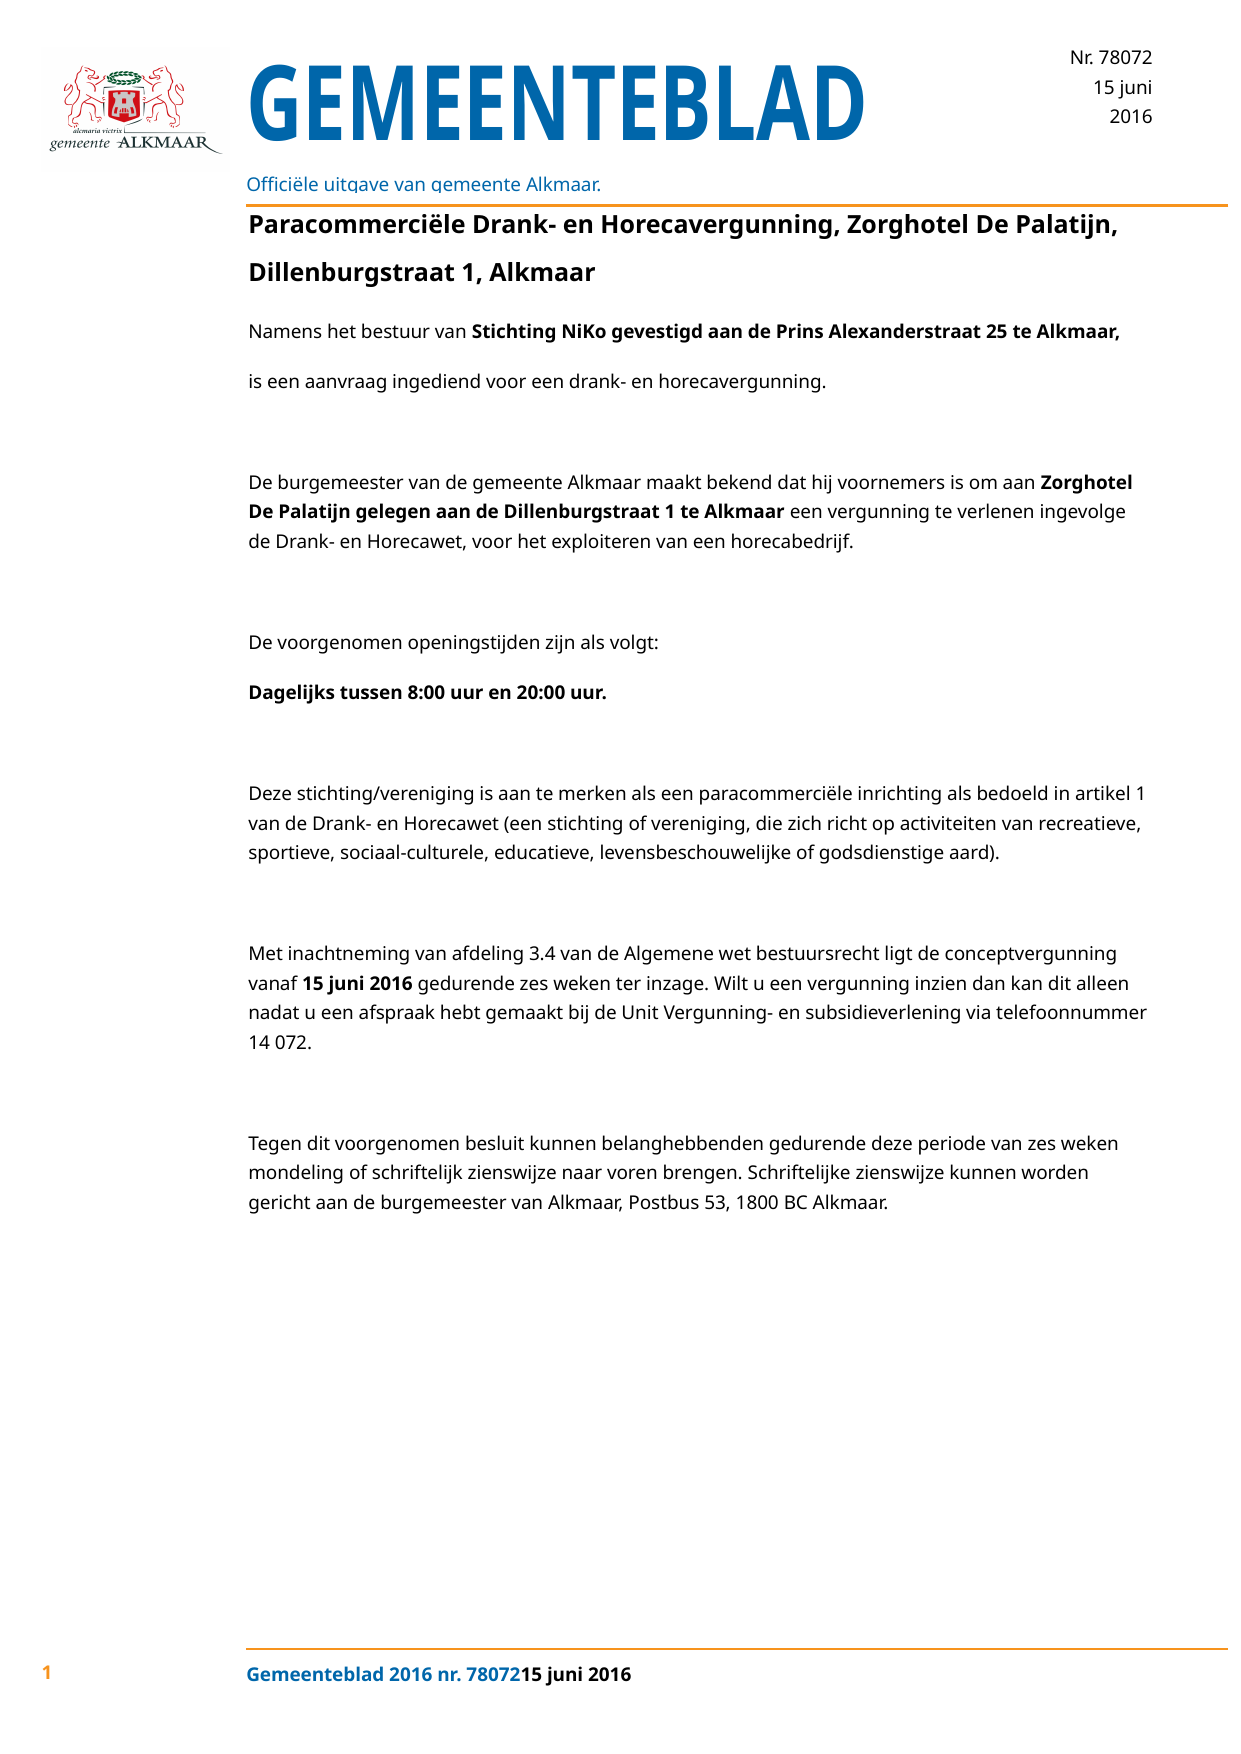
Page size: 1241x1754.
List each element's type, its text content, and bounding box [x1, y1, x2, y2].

text Tegen dit voorgenomen besluit kunnen belanghebbenden gedurende deze periode van zes weken mondeling of schriftelijk zienswijze naar voren brengen. Schriftelijke zienswijze kunnen worden gericht aan de burgemeester van Alkmaar, Postbus 53, 1800 BC Alkmaar. [248, 1130, 1152, 1215]
text De burgemeester van de gemeente Alkmaar maakt bekend dat hij voornemers is om aan Zorghotel De Palatijn gelegen aan de Dillenburgstraat 1 te Alkmaar een vergunning te verlenen ingevolge de Drank- en Horecawet, voor het exploiteren van een horecabedrijf. [248, 469, 1152, 554]
picture [41, 47, 231, 172]
text is een aanvraag ingediend voor een drank- en horecavergunning. [248, 368, 1152, 394]
text Deze stichting/vereniging is aan te merken als een paracommerciële inrichting als bedoeld in artikel 1 van de Drank- en Horecawet (een stichting of vereniging, die zich richt op activiteiten van recreatieve, sportieve, sociaal-culturele, educatieve, levensbeschouwelijke of godsdienstige aard). [248, 780, 1152, 865]
text Dagelijks tussen 8:00 uur en 20:00 uur. [248, 679, 1152, 705]
text De voorgenomen openingstijden zijn als volgt: [248, 629, 1152, 655]
text Paracommerciële Drank- en Horecavergunning, Zorghotel De Palatijn, Dillenburgstraat 1, Alkmaar [248, 207, 1152, 288]
text Met inachtneming van afdeling 3.4 van de Algemene wet bestuursrecht ligt de conceptvergunning vanaf 15 juni 2016 gedurende zes weken ter inzage. Wilt u een vergunning inzien dan kan dit alleen nadat u een afspraak hebt gemaakt bij de Unit Vergunning- en subsidieverlening via telefoonnummer 14 072. [248, 940, 1152, 1055]
text Namens het bestuur van Stichting NiKo gevestigd aan de Prins Alexanderstraat 25 te Alkmaar, [248, 318, 1152, 344]
